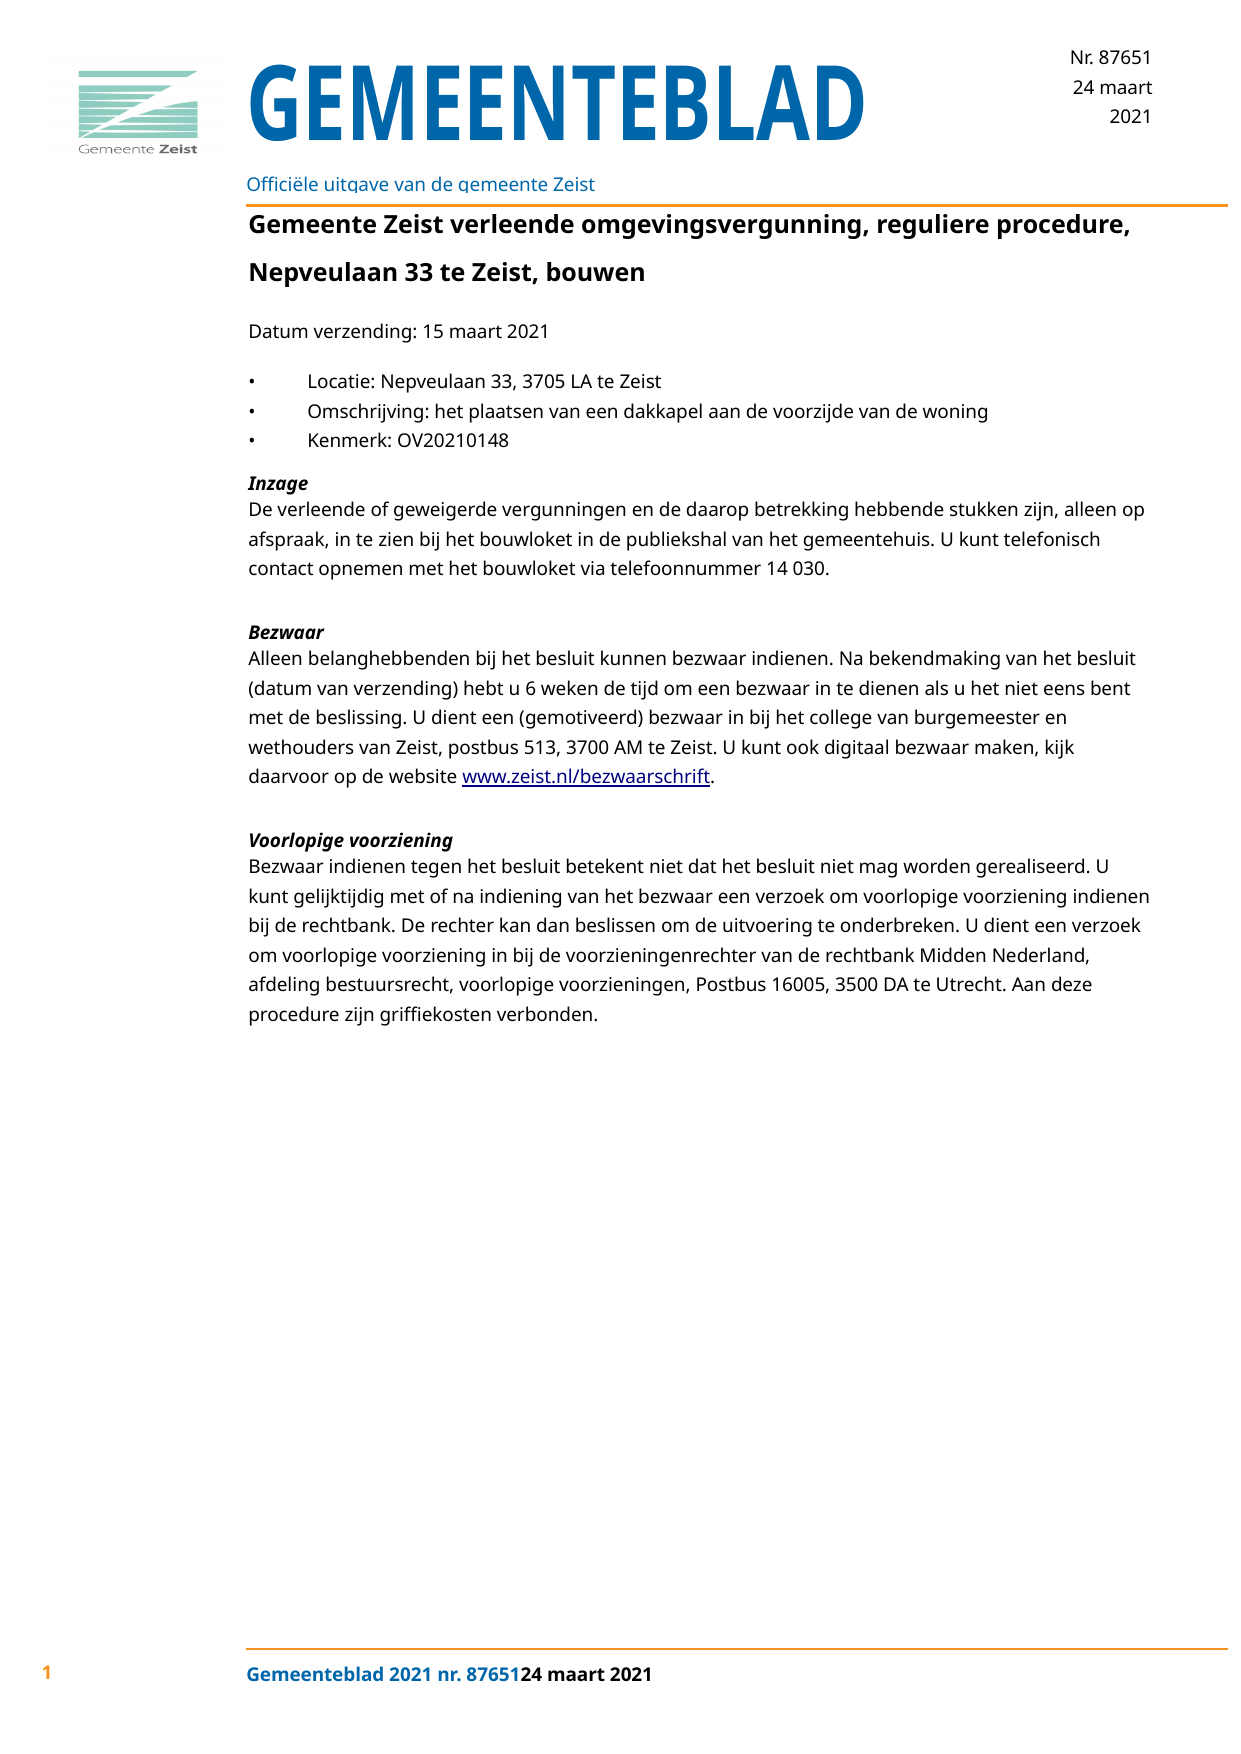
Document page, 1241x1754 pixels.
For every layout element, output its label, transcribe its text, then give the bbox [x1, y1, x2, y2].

text Voorlopige voorziening [248, 827, 1152, 853]
list Kenmerk: OV20210148 [248, 427, 1152, 453]
text Bezwaar indienen tegen het besluit betekent niet dat het besluit niet mag worden gerealiseerd. U kunt gelijktijdig met of na indiening van het bezwaar een verzoek om voorlopige voorziening indienen bij de rechtbank. De rechter kan dan beslissen om de uitvoering te onderbreken. U dient een verzoek om voorlopige voorziening in bij de voorzieningenrechter van de rechtbank Midden Nederland, afdeling bestuursrecht, voorlopige voorzieningen, Postbus 16005, 3500 DA te Utrecht. Aan deze procedure zijn griffiekosten verbonden. [248, 853, 1152, 1027]
text Alleen belanghebbenden bij het besluit kunnen bezwaar indienen. Na bekendmaking van het besluit (datum van verzending) hebt u 6 weken de tijd om een bezwaar in te dienen als u het niet eens bent met de beslissing. U dient een (gemotiveerd) bezwaar in bij het college van burgemeester en wethouders van Zeist, postbus 513, 3700 AM te Zeist. U kunt ook digitaal bezwaar maken, kijk daarvoor op de website www.zeist.nl/bezwaarschrift. [248, 645, 1152, 789]
text Datum verzending: 15 maart 2021 [248, 318, 1152, 344]
text Gemeente Zeist verleende omgevingsvergunning, reguliere procedure, Nepveulaan 33 te Zeist, bouwen [248, 207, 1152, 288]
picture [41, 47, 231, 172]
text Bezwaar [248, 619, 1152, 645]
text De verleende of geweigerde vergunningen en de daarop betrekking hebbende stukken zijn, alleen op afspraak, in te zien bij het bouwloket in de publiekshal van het gemeentehuis. U kunt telefonisch contact opnemen met het bouwloket via telefoonnummer 14 030. [248, 496, 1152, 581]
list Locatie: Nepveulaan 33, 3705 LA te Zeist [248, 368, 1152, 394]
list Omschrijving: het plaatsen van een dakkapel aan de voorzijde van de woning [248, 398, 1152, 424]
text Inzage [248, 471, 1152, 496]
